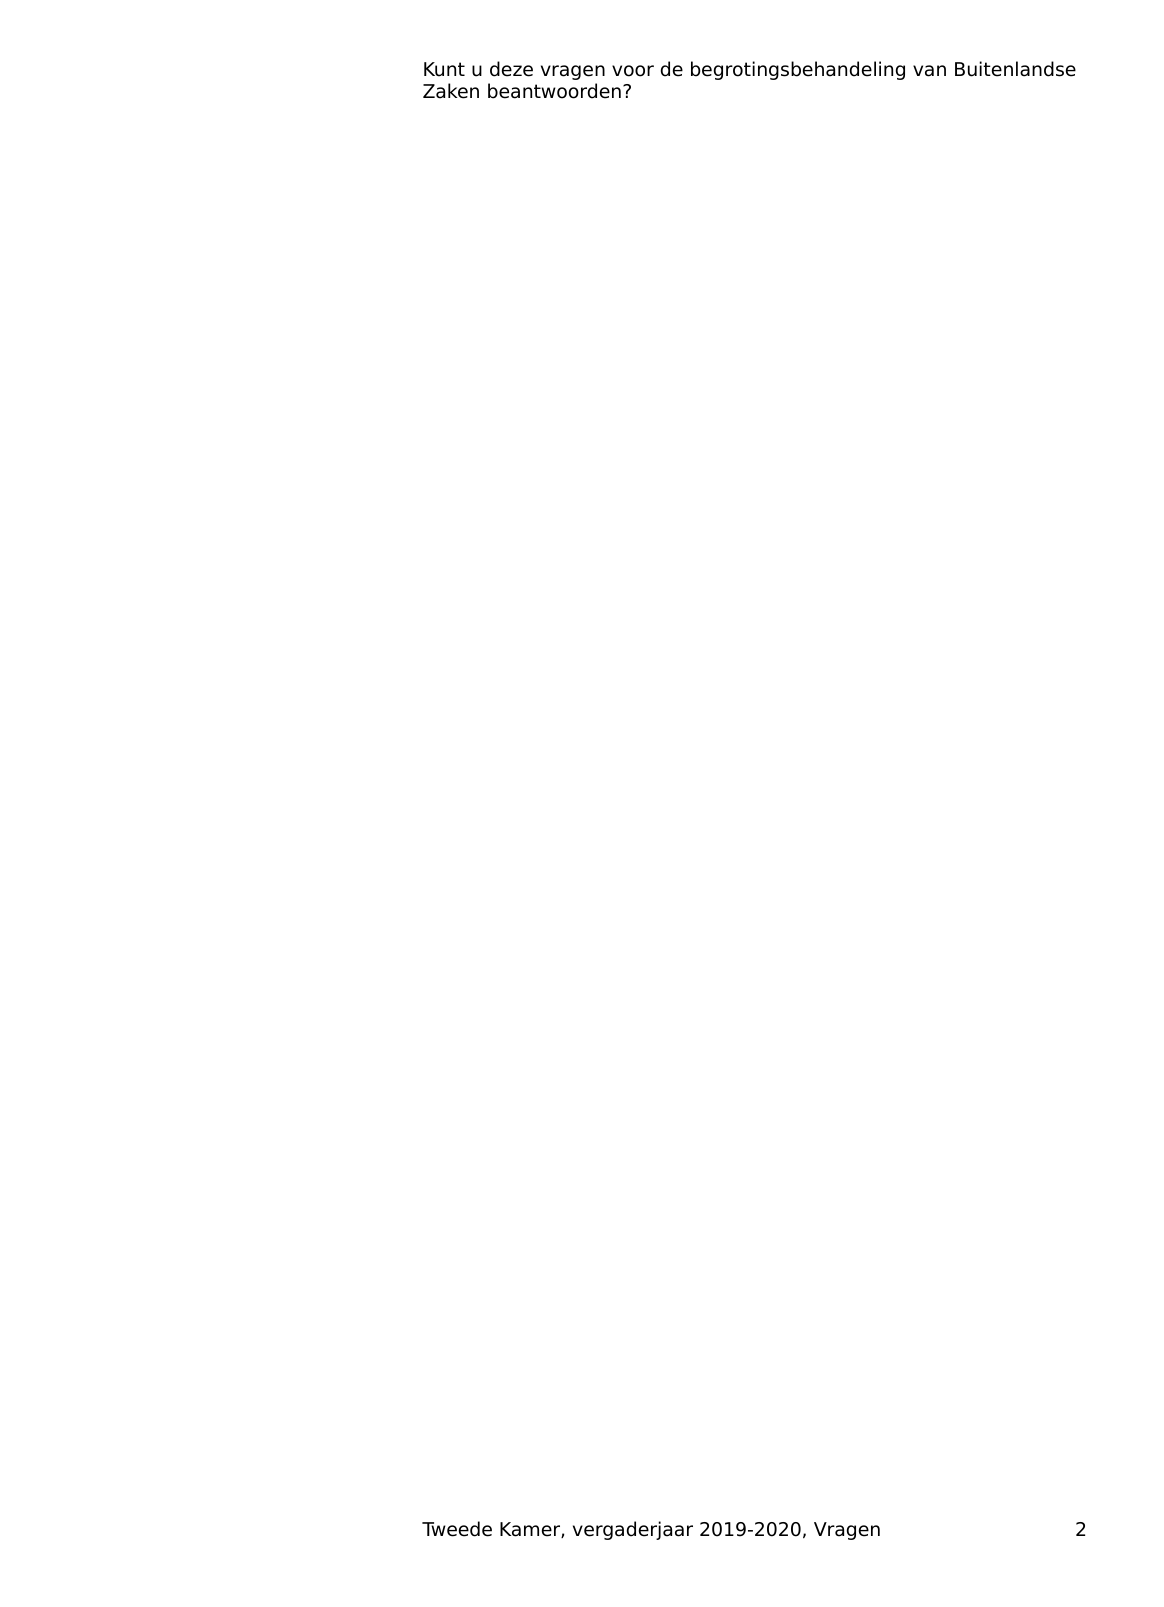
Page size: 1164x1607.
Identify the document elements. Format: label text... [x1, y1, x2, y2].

text Kunt u deze vragen voor de begrotingsbehandeling van Buitenlandse Zaken beantwoorden? [422, 59, 1087, 103]
